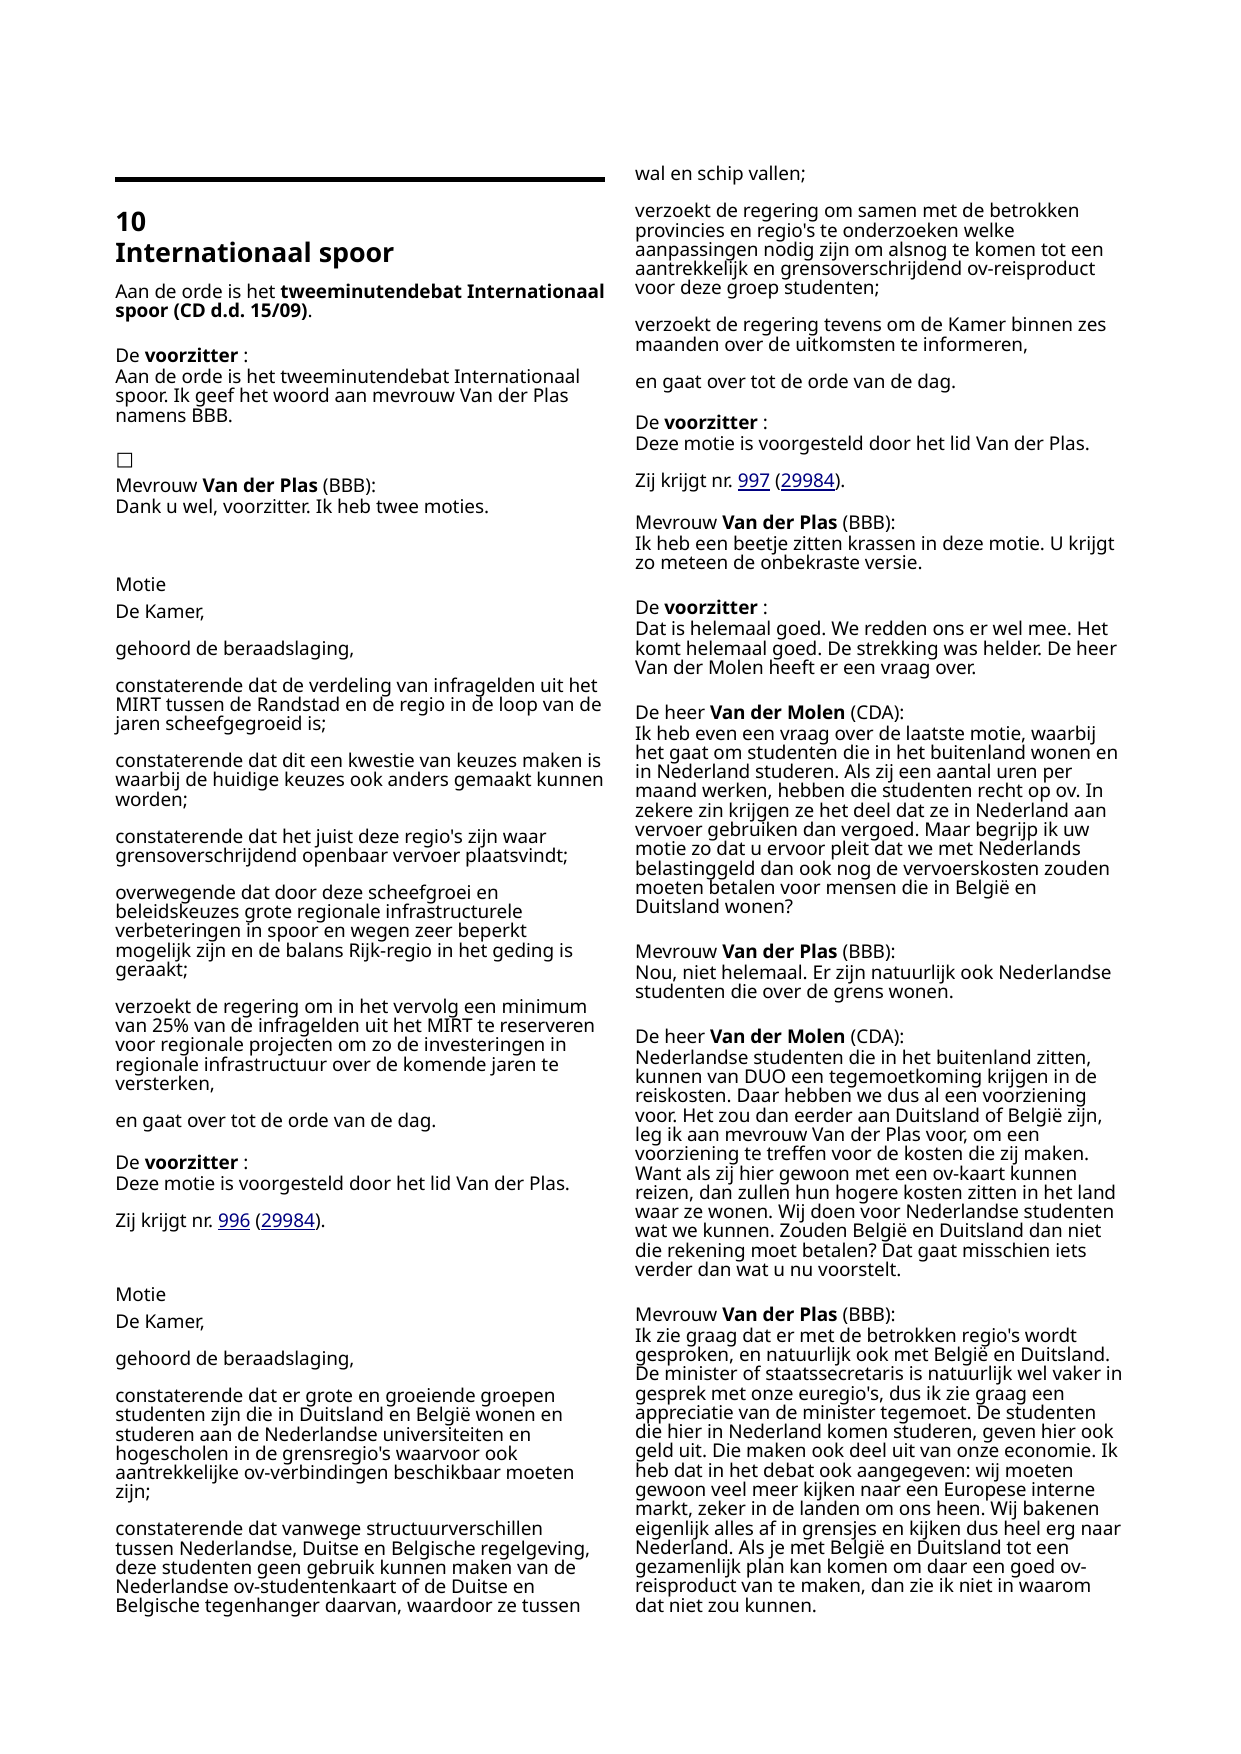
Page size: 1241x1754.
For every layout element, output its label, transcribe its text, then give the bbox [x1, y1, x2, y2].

text constaterende dat de verdeling van infragelden uit het MIRT tussen de Randstad en de regio in de loop van de jaren scheefgegroeid is; [115, 677, 605, 734]
text constaterende dat er grote en groeiende groepen studenten zijn die in Duitsland en België wonen en studeren aan de Nederlandse universiteiten en hogescholen in de grensregio's waarvoor ook aantrekkelijke ov-verbindingen beschikbaar moeten zijn; [115, 1387, 605, 1503]
text Zij krijgt nr. 996 (29984). [115, 1212, 605, 1231]
text constaterende dat vanwege structuurverschillen tussen Nederlandse, Duitse en Belgische regelgeving, deze studenten geen gebruik kunnen maken van de Nederlandse ov-studentenkaart of de Duitse en Belgische tegenhanger daarvan, waardoor ze tussen [115, 1520, 605, 1617]
text De Kamer, [115, 603, 605, 622]
text Ik heb even een vraag over de laatste motie, waarbij het gaat om studenten die in het buitenland wonen en in Nederland studeren. Als zij een aantal uren per maand werken, hebben die studenten recht op ov. In zekere zin krijgen ze het deel dat ze in Nederland aan vervoer gebruiken dan vergoed. Maar begrijp ik uw motie zo dat u ervoor pleit dat we met Nederlands belastinggeld dan ook nog de vervoerskosten zouden moeten betalen voor mensen die in België en Duitsland wonen? [635, 724, 1125, 917]
text De Kamer, [115, 1313, 605, 1332]
text De voorzitter : [635, 594, 1125, 620]
text Motie [115, 571, 605, 597]
text Mevrouw Van der Plas (BBB): [635, 938, 1125, 964]
text overwegende dat door deze scheefgroei en beleidskeuzes grote regionale infrastructurele verbeteringen in spoor en wegen zeer beperkt mogelijk zijn en de balans Rijk-regio in het geding is geraakt; [115, 884, 605, 980]
text 10 [115, 203, 605, 239]
text Mevrouw Van der Plas (BBB): [115, 472, 605, 498]
text De voorzitter : [115, 342, 605, 368]
text verzoekt de regering om in het vervolg een minimum van 25% van de infragelden uit het MIRT te reserveren voor regionale projecten om zo de investeringen in regionale infrastructuur over de komende jaren te versterken, [115, 998, 605, 1094]
text Nou, niet helemaal. Er zijn natuurlijk ook Nederlandse studenten die over de grens wonen. [635, 964, 1125, 1002]
text Internationaal spoor [115, 239, 605, 283]
text De heer Van der Molen (CDA): [635, 1023, 1125, 1049]
text Dat is helemaal goed. We redden ons er wel mee. Het komt helemaal goed. De strekking was helder. De heer Van der Molen heeft er een vraag over. [635, 620, 1125, 678]
text Aan de orde is het tweeminutendebat Internationaal spoor (CD d.d. 15/09). [115, 283, 605, 322]
text Dank u wel, voorzitter. Ik heb twee moties. [115, 498, 605, 517]
text Aan de orde is het tweeminutendebat Internationaal spoor. Ik geef het woord aan mevrouw Van der Plas namens BBB. [115, 368, 605, 426]
text constaterende dat dit een kwestie van keuzes maken is waarbij de huidige keuzes ook anders gemaakt kunnen worden; [115, 752, 605, 810]
text gehoord de beraadslaging, [115, 639, 605, 659]
text en gaat over tot de orde van de dag. [115, 1112, 605, 1131]
text De voorzitter : [635, 409, 1125, 435]
text ⬜ [115, 447, 605, 472]
text wal en schip vallen; [635, 165, 1125, 184]
text verzoekt de regering tevens om de Kamer binnen zes maanden over de uitkomsten te informeren, [635, 316, 1125, 355]
text De heer Van der Molen (CDA): [635, 699, 1125, 724]
text Mevrouw Van der Plas (BBB): [635, 1301, 1125, 1327]
text Ik zie graag dat er met de betrokken regio's wordt gesproken, en natuurlijk ook met België en Duitsland. De minister of staatssecretaris is natuurlijk wel vaker in gesprek met onze euregio's, dus ik zie graag een appreciatie van de minister tegemoet. De studenten die hier in Nederland komen studeren, geven hier ook geld uit. Die maken ook deel uit van onze economie. Ik heb dat in het debat ook aangegeven: wij moeten gewoon veel meer kijken naar een Europese interne markt, zeker in de landen om ons heen. Wij bakenen eigenlijk alles af in grensjes en kijken dus heel erg naar Nederland. Als je met België en Duitsland tot een gezamenlijk plan kan komen om daar een goed ov-reisproduct van te maken, dan zie ik niet in waarom dat niet zou kunnen. [635, 1327, 1125, 1616]
text gehoord de beraadslaging, [115, 1350, 605, 1369]
text Mevrouw Van der Plas (BBB): [635, 509, 1125, 535]
text Ik heb een beetje zitten krassen in deze motie. U krijgt zo meteen de onbekraste versie. [635, 535, 1125, 574]
text Zij krijgt nr. 997 (29984). [635, 472, 1125, 492]
text Deze motie is voorgesteld door het lid Van der Plas. [635, 435, 1125, 454]
text Deze motie is voorgesteld door het lid Van der Plas. [115, 1175, 605, 1194]
text Nederlandse studenten die in het buitenland zitten, kunnen van DUO een tegemoetkoming krijgen in de reiskosten. Daar hebben we dus al een voorziening voor. Het zou dan eerder aan Duitsland of België zijn, leg ik aan mevrouw Van der Plas voor, om een voorziening te treffen voor de kosten die zij maken. Want als zij hier gewoon met een ov-kaart kunnen reizen, dan zullen hun hogere kosten zitten in het land waar ze wonen. Wij doen voor Nederlandse studenten wat we kunnen. Zouden België en Duitsland dan niet die rekening moet betalen? Dat gaat misschien iets verder dan wat u nu voorstelt. [635, 1049, 1125, 1280]
text De voorzitter : [115, 1149, 605, 1175]
text constaterende dat het juist deze regio's zijn waar grensoverschrijdend openbaar vervoer plaatsvindt; [115, 828, 605, 866]
text verzoekt de regering om samen met de betrokken provincies en regio's te onderzoeken welke aanpassingen nodig zijn om alsnog te komen tot een aantrekkelijk en grensoverschrijdend ov-reisproduct voor deze groep studenten; [635, 202, 1125, 299]
text Motie [115, 1281, 605, 1307]
text en gaat over tot de orde van de dag. [635, 373, 1125, 392]
